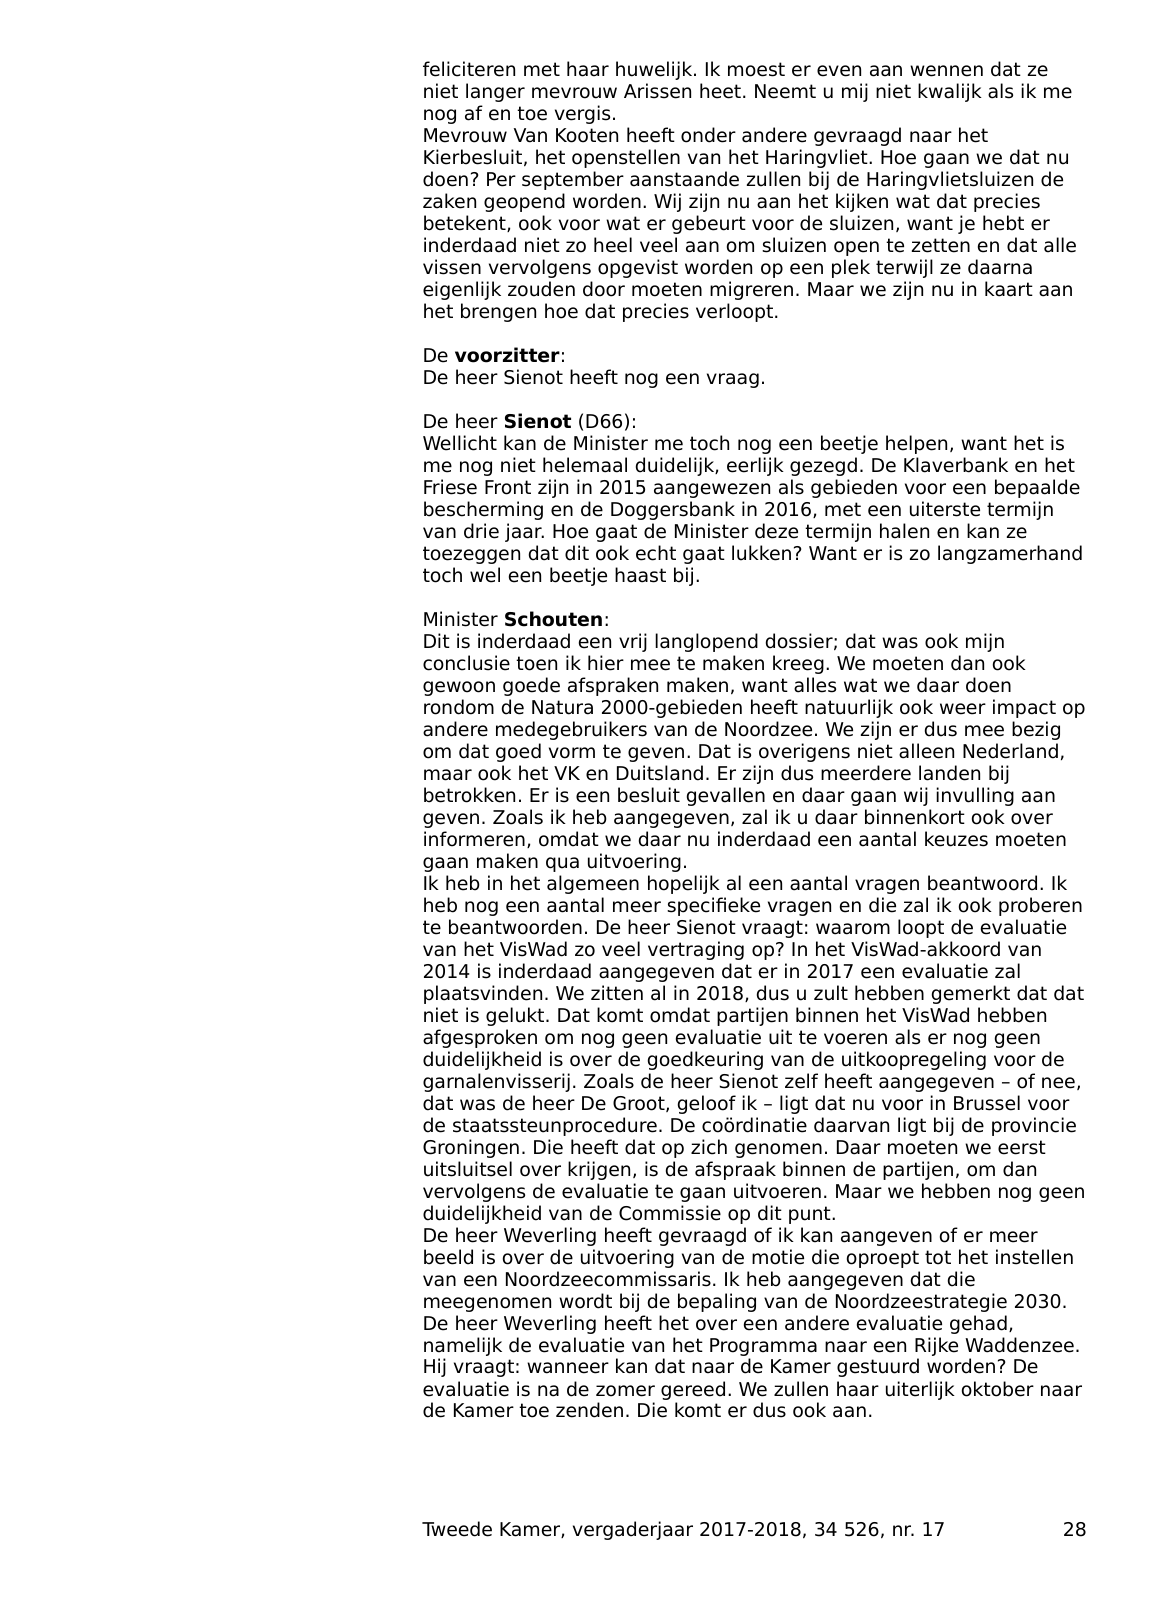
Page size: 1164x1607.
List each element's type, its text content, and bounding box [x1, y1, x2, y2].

text Minister Schouten: [422, 609, 1087, 631]
text De heer Sienot (D66): [422, 411, 1087, 433]
text Wellicht kan de Minister me toch nog een beetje helpen, want het is me nog niet helemaal duidelijk, eerlijk gezegd. De Klaverbank en het Friese Front zijn in 2015 aangewezen als gebieden voor een bepaalde bescherming en de Doggersbank in 2016, met een uiterste termijn van drie jaar. Hoe gaat de Minister deze termijn halen en kan ze toezeggen dat dit ook echt gaat lukken? Want er is zo langzamerhand toch wel een beetje haast bij. [422, 433, 1087, 587]
text De voorzitter: [422, 345, 1087, 367]
text De heer Weverling heeft gevraagd of ik kan aangeven of er meer beeld is over de uitvoering van de motie die oproept tot het instellen van een Noordzeecommissaris. Ik heb aangegeven dat die meegenomen wordt bij de bepaling van de Noordzeestrategie 2030. [422, 1224, 1087, 1312]
text feliciteren met haar huwelijk. Ik moest er even aan wennen dat ze niet langer mevrouw Arissen heet. Neemt u mij niet kwalijk als ik me nog af en toe vergis. [422, 59, 1087, 125]
text De heer Sienot heeft nog een vraag. [422, 367, 1087, 389]
text Mevrouw Van Kooten heeft onder andere gevraagd naar het Kierbesluit, het openstellen van het Haringvliet. Hoe gaan we dat nu doen? Per september aanstaande zullen bij de Haringvlietsluizen de zaken geopend worden. Wij zijn nu aan het kijken wat dat precies betekent, ook voor wat er gebeurt voor de sluizen, want je hebt er inderdaad niet zo heel veel aan om sluizen open te zetten en dat alle vissen vervolgens opgevist worden op een plek terwijl ze daarna eigenlijk zouden door moeten migreren. Maar we zijn nu in kaart aan het brengen hoe dat precies verloopt. [422, 125, 1087, 323]
text Dit is inderdaad een vrij langlopend dossier; dat was ook mijn conclusie toen ik hier mee te maken kreeg. We moeten dan ook gewoon goede afspraken maken, want alles wat we daar doen rondom de Natura 2000-gebieden heeft natuurlijk ook weer impact op andere medegebruikers van de Noordzee. We zijn er dus mee bezig om dat goed vorm te geven. Dat is overigens niet alleen Nederland, maar ook het VK en Duitsland. Er zijn dus meerdere landen bij betrokken. Er is een besluit gevallen en daar gaan wij invulling aan geven. Zoals ik heb aangegeven, zal ik u daar binnenkort ook over informeren, omdat we daar nu inderdaad een aantal keuzes moeten gaan maken qua uitvoering. [422, 631, 1087, 873]
text De heer Weverling heeft het over een andere evaluatie gehad, namelijk de evaluatie van het Programma naar een Rijke Waddenzee. Hij vraagt: wanneer kan dat naar de Kamer gestuurd worden? De evaluatie is na de zomer gereed. We zullen haar uiterlijk oktober naar de Kamer toe zenden. Die komt er dus ook aan. [422, 1312, 1087, 1422]
text Ik heb in het algemeen hopelijk al een aantal vragen beantwoord. Ik heb nog een aantal meer specifieke vragen en die zal ik ook proberen te beantwoorden. De heer Sienot vraagt: waarom loopt de evaluatie van het VisWad zo veel vertraging op? In het VisWad-akkoord van 2014 is inderdaad aangegeven dat er in 2017 een evaluatie zal plaatsvinden. We zitten al in 2018, dus u zult hebben gemerkt dat dat niet is gelukt. Dat komt omdat partijen binnen het VisWad hebben afgesproken om nog geen evaluatie uit te voeren als er nog geen duidelijkheid is over de goedkeuring van de uitkoopregeling voor de garnalenvisserij. Zoals de heer Sienot zelf heeft aangegeven – of nee, dat was de heer De Groot, geloof ik – ligt dat nu voor in Brussel voor de staatssteunprocedure. De coördinatie daarvan ligt bij de provincie Groningen. Die heeft dat op zich genomen. Daar moeten we eerst uitsluitsel over krijgen, is de afspraak binnen de partijen, om dan vervolgens de evaluatie te gaan uitvoeren. Maar we hebben nog geen duidelijkheid van de Commissie op dit punt. [422, 873, 1087, 1224]
